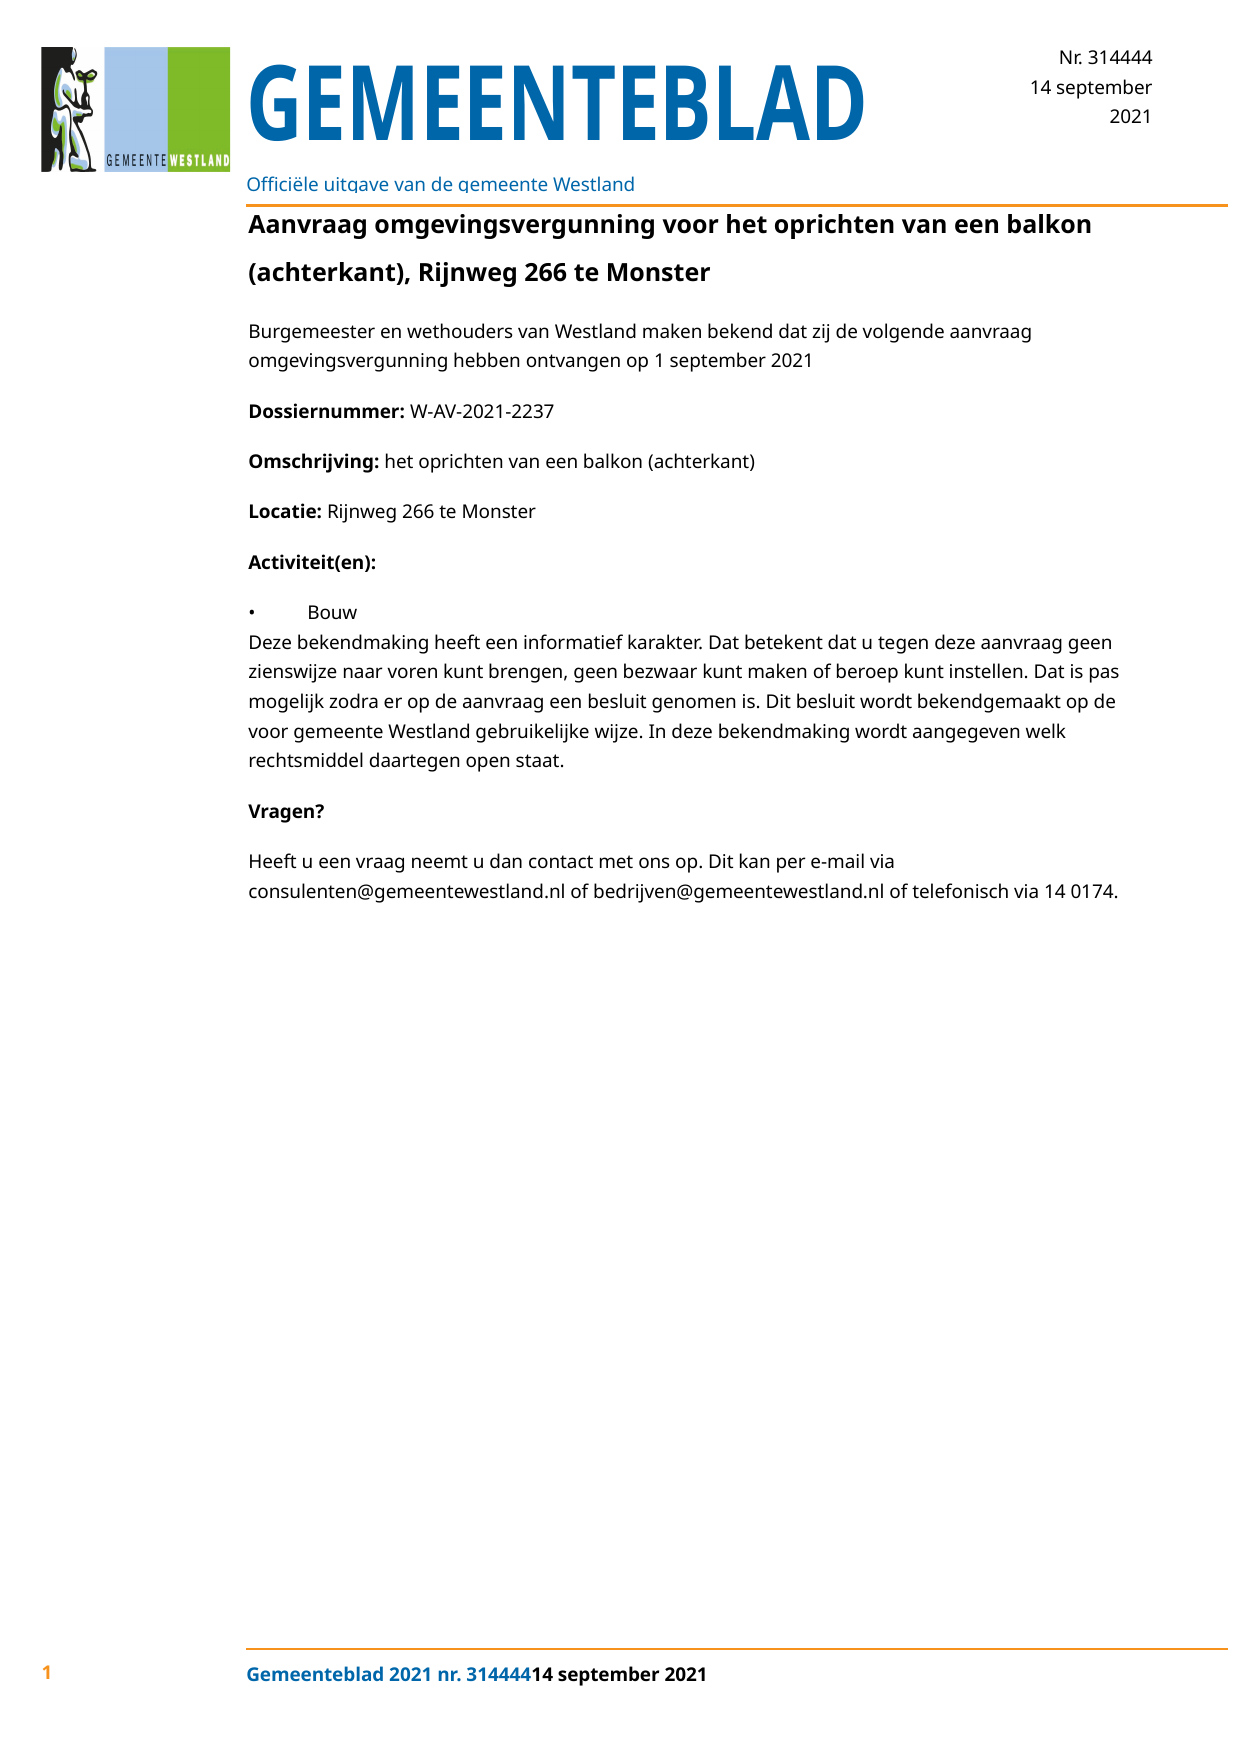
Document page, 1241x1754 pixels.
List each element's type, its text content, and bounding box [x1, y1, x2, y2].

text Heeft u een vraag neemt u dan contact met ons op. Dit kan per e-mail via consulenten@gemeentewestland.nl of bedrijven@gemeentewestland.nl of telefonisch via 14 0174. [248, 848, 1152, 904]
list Bouw [248, 599, 1152, 625]
text Burgemeester en wethouders van Westland maken bekend dat zij de volgende aanvraag omgevingsvergunning hebben ontvangen op 1 september 2021 [248, 318, 1152, 373]
text Deze bekendmaking heeft een informatief karakter. Dat betekent dat u tegen deze aanvraag geen zienswijze naar voren kunt brengen, geen bezwaar kunt maken of beroep kunt instellen. Dat is pas mogelijk zodra er op de aanvraag een besluit genomen is. Dit besluit wordt bekendgemaakt op de voor gemeente Westland gebruikelijke wijze. In deze bekendmaking wordt aangegeven welk rechtsmiddel daartegen open staat. [248, 629, 1152, 773]
text Aanvraag omgevingsvergunning voor het oprichten van een balkon (achterkant), Rijnweg 266 te Monster [248, 207, 1152, 288]
picture [41, 47, 231, 172]
text Dossiernummer: W-AV-2021-2237 [248, 398, 1152, 424]
text Omschrijving: het oprichten van een balkon (achterkant) [248, 448, 1152, 474]
text Activiteit(en): [248, 549, 1152, 575]
text Locatie: Rijnweg 266 te Monster [248, 499, 1152, 524]
text Vragen? [248, 798, 1152, 824]
